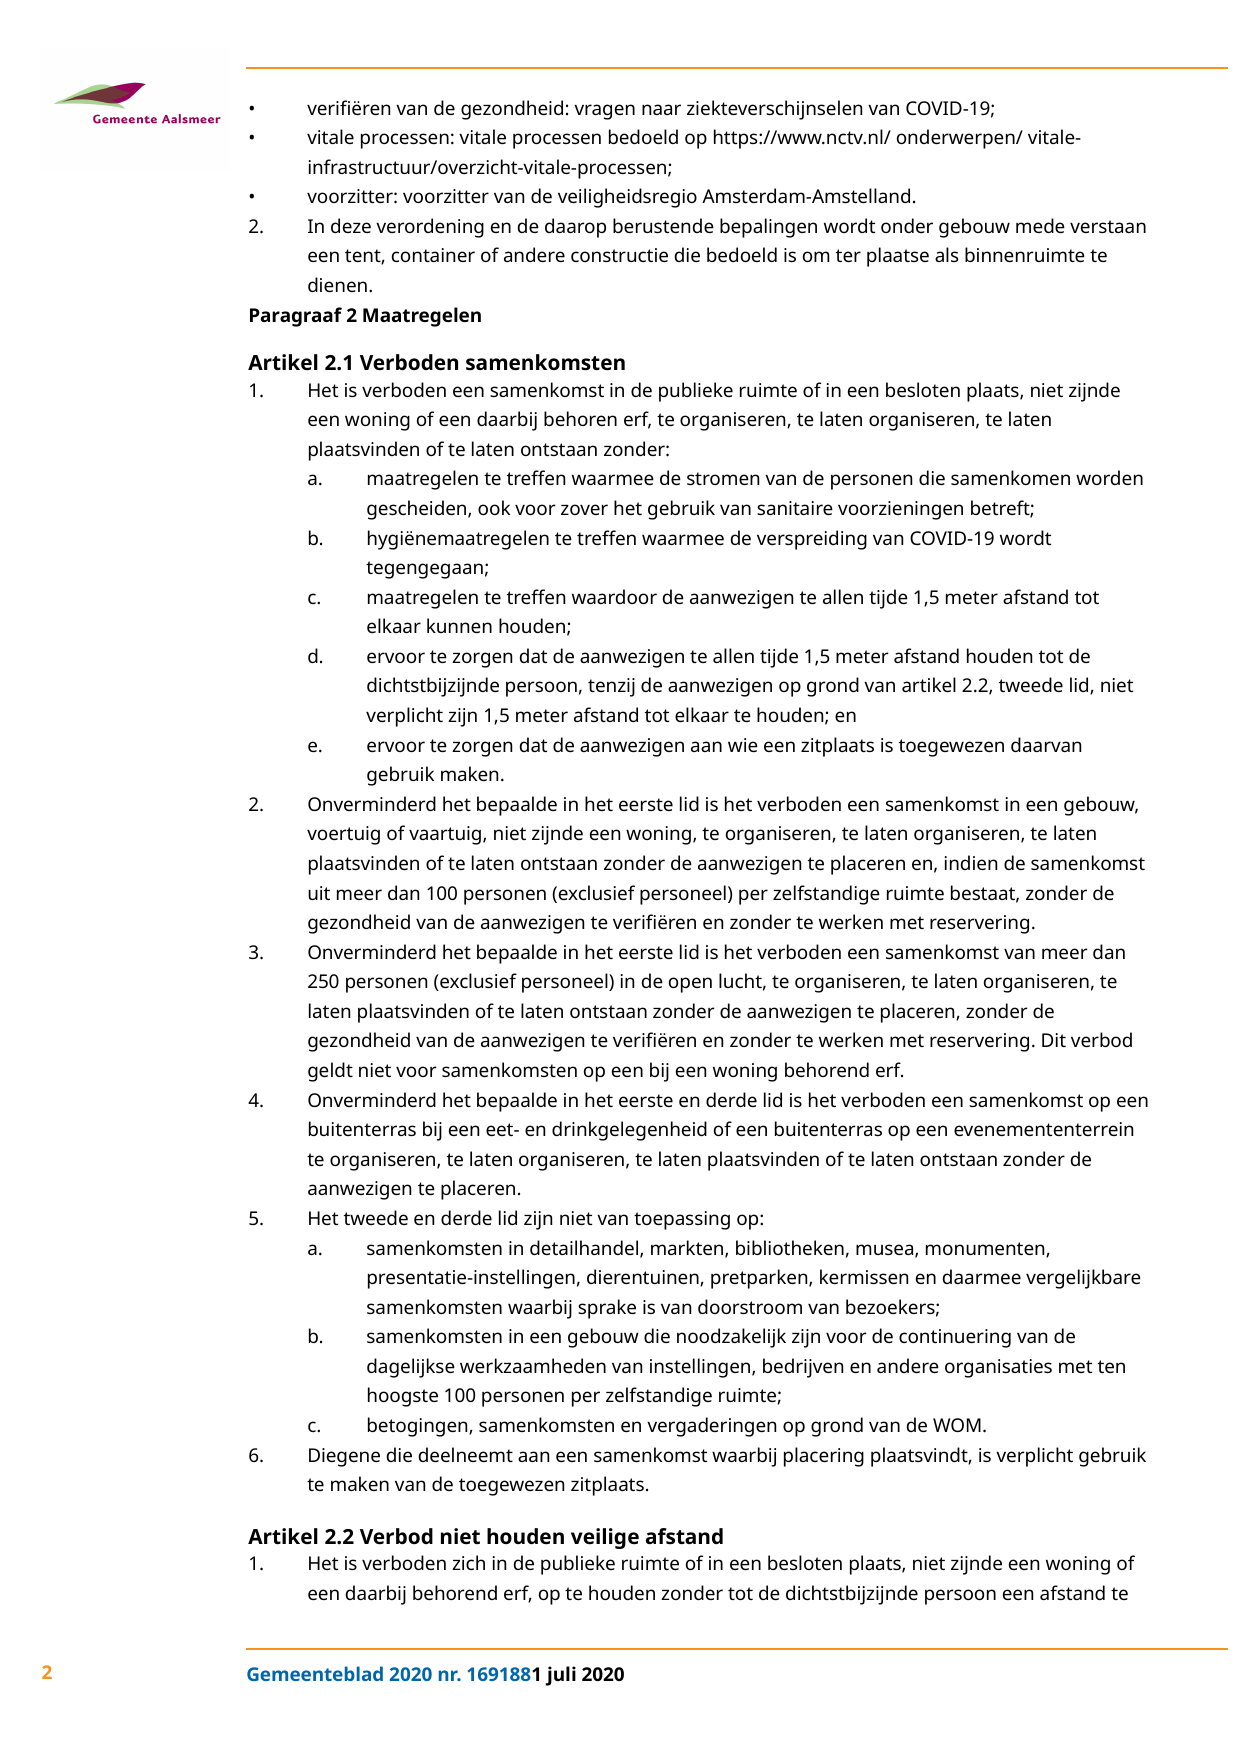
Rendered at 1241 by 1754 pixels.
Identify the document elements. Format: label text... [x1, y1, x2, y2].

list voorzitter: voorzitter van de veiligheidsregio Amsterdam-Amstelland. [248, 183, 1152, 209]
text Artikel 2.1 Verboden samenkomsten [248, 348, 1152, 377]
list vitale processen: vitale processen bedoeld op https://www.nctv.nl/ onderwerpen/ vitale-infrastructuur/overzicht-vitale-processen; [248, 124, 1152, 180]
text Artikel 2.2 Verbod niet houden veilige afstand [248, 1522, 1152, 1550]
list Het is verboden een samenkomst in de publieke ruimte of in een besloten plaats, niet zijnde een woning of een daarbij behoren erf, te organiseren, te laten organiseren, te laten plaatsvinden of te laten ontstaan zonder: [248, 377, 1152, 462]
list verifiëren van de gezondheid: vragen naar ziekteverschijnselen van COVID-19; [248, 95, 1152, 121]
list Het is verboden zich in de publieke ruimte of in een besloten plaats, niet zijnde een woning of een daarbij behorend erf, op te houden zonder tot de dichtstbijzijnde persoon een afstand te [248, 1550, 1152, 1606]
text Paragraaf 2 Maatregelen [248, 302, 1152, 328]
list maatregelen te treffen waarmee de stromen van de personen die samenkomen worden gescheiden, ook voor zover het gebruik van sanitaire voorzieningen betreft; [307, 466, 1152, 521]
list maatregelen te treffen waardoor de aanwezigen te allen tijde 1,5 meter afstand tot elkaar kunnen houden; [307, 584, 1152, 639]
list ervoor te zorgen dat de aanwezigen aan wie een zitplaats is toegewezen daarvan gebruik maken. [307, 732, 1152, 787]
list samenkomsten in een gebouw die noodzakelijk zijn voor de continuering van de dagelijkse werkzaamheden van instellingen, bedrijven en andere organisaties met ten hoogste 100 personen per zelfstandige ruimte; [307, 1323, 1152, 1408]
list samenkomsten in detailhandel, markten, bibliotheken, musea, monumenten, presentatie-instellingen, dierentuinen, pretparken, kermissen en daarmee vergelijkbare samenkomsten waarbij sprake is van doorstroom van bezoekers; [307, 1235, 1152, 1320]
list Onverminderd het bepaalde in het eerste lid is het verboden een samenkomst van meer dan 250 personen (exclusief personeel) in de open lucht, te organiseren, te laten organiseren, te laten plaatsvinden of te laten ontstaan zonder de aanwezigen te placeren, zonder de gezondheid van de aanwezigen te verifiëren en zonder te werken met reservering. Dit verbod geldt niet voor samenkomsten op een bij een woning behorend erf. [248, 939, 1152, 1083]
list Het tweede en derde lid zijn niet van toepassing op: [248, 1205, 1152, 1231]
list Onverminderd het bepaalde in het eerste en derde lid is het verboden een samenkomst op een buitenterras bij een eet- en drinkgelegenheid of een buitenterras op een evenemententerrein te organiseren, te laten organiseren, te laten plaatsvinden of te laten ontstaan zonder de aanwezigen te placeren. [248, 1087, 1152, 1201]
picture [41, 47, 231, 172]
list Diegene die deelneemt aan een samenkomst waarbij placering plaatsvindt, is verplicht gebruik te maken van de toegewezen zitplaats. [248, 1442, 1152, 1497]
list hygiënemaatregelen te treffen waarmee de verspreiding van COVID-19 wordt tegengegaan; [307, 525, 1152, 580]
list betogingen, samenkomsten en vergaderingen op grond van de WOM. [307, 1412, 1152, 1438]
list ervoor te zorgen dat de aanwezigen te allen tijde 1,5 meter afstand houden tot de dichtstbijzijnde persoon, tenzij de aanwezigen op grond van artikel 2.2, tweede lid, niet verplicht zijn 1,5 meter afstand tot elkaar te houden; en [307, 643, 1152, 728]
list In deze verordening en de daarop berustende bepalingen wordt onder gebouw mede verstaan een tent, container of andere constructie die bedoeld is om ter plaatse als binnenruimte te dienen. [248, 213, 1152, 298]
list Onverminderd het bepaalde in het eerste lid is het verboden een samenkomst in een gebouw, voertuig of vaartuig, niet zijnde een woning, te organiseren, te laten organiseren, te laten plaatsvinden of te laten ontstaan zonder de aanwezigen te placeren en, indien de samenkomst uit meer dan 100 personen (exclusief personeel) per zelfstandige ruimte bestaat, zonder de gezondheid van de aanwezigen te verifiëren en zonder te werken met reservering. [248, 791, 1152, 935]
